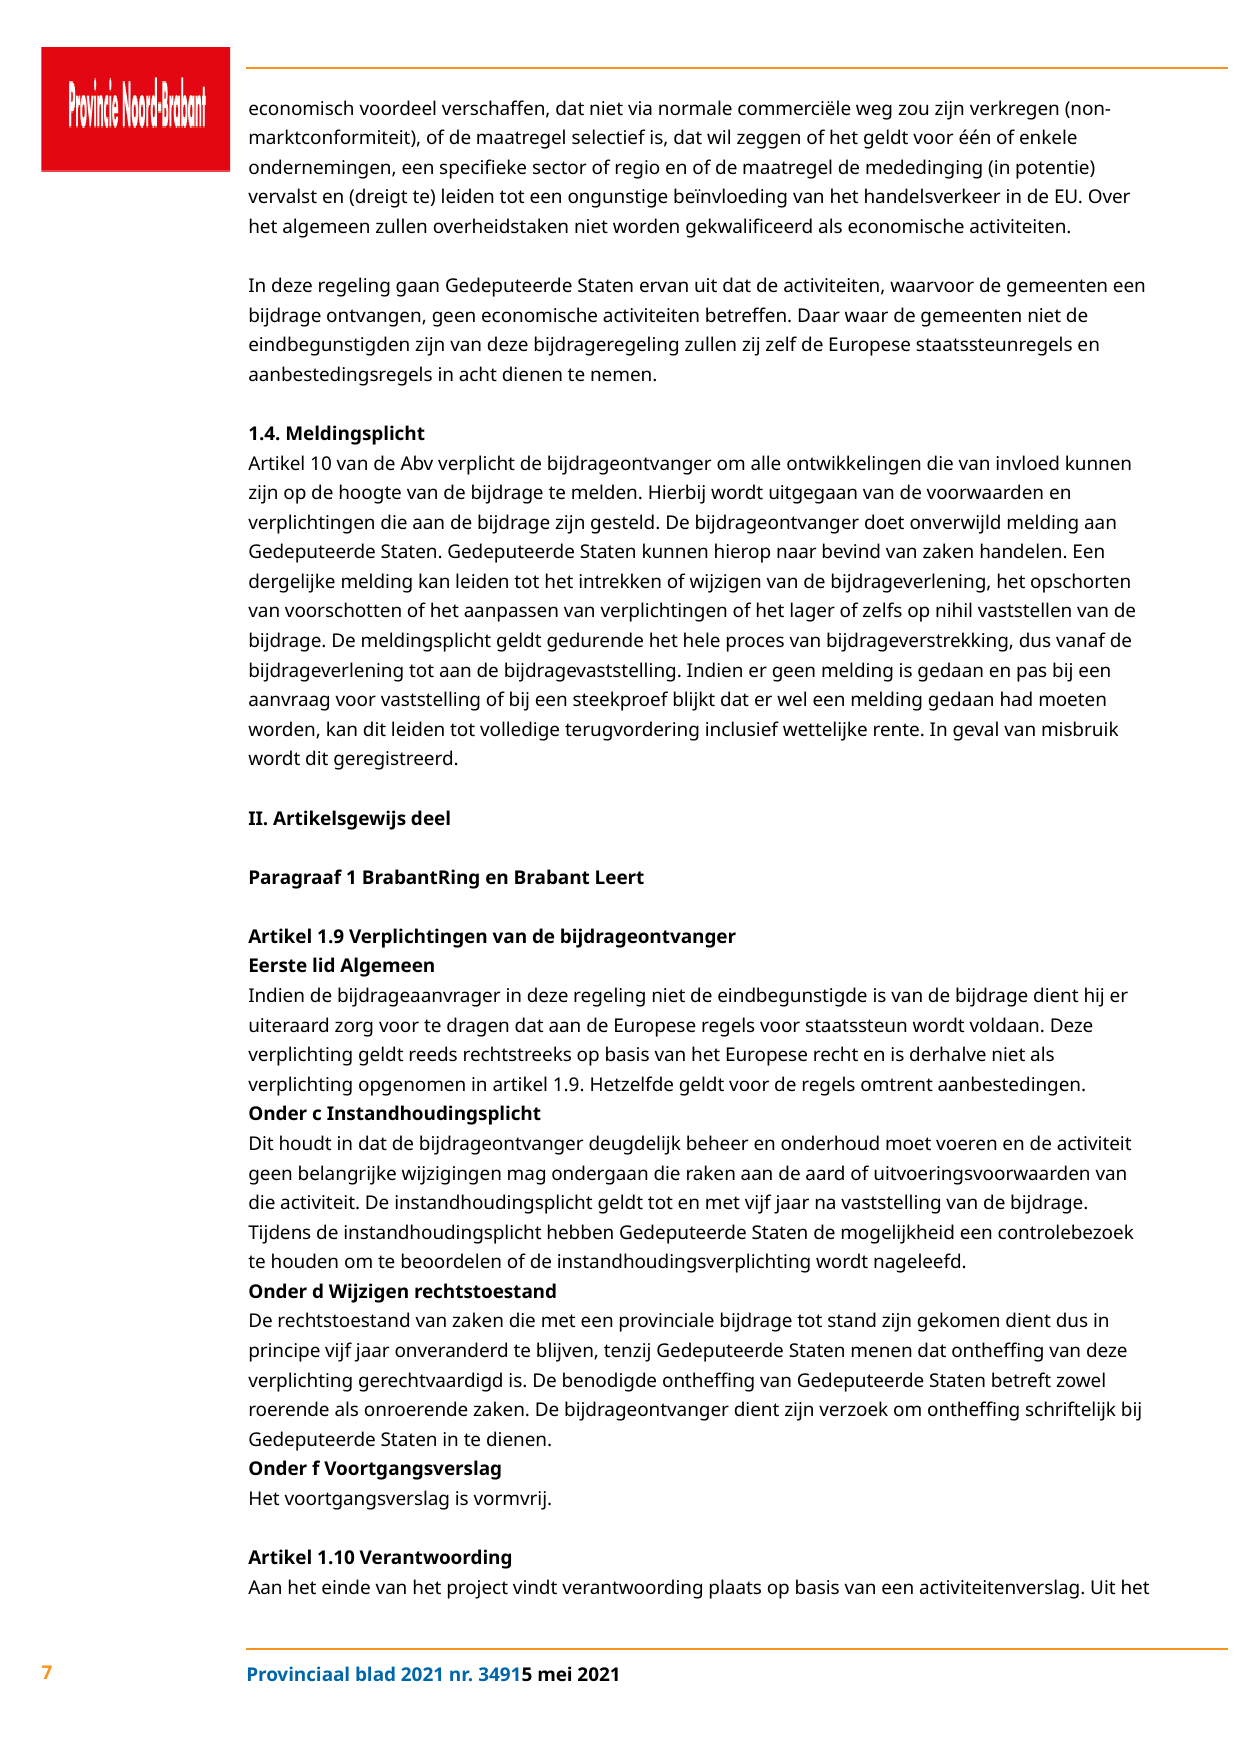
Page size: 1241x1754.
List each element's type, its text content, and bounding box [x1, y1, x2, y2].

text Aan het einde van het project vindt verantwoording plaats op basis van een activiteitenverslag. Uit het [248, 1574, 1152, 1600]
text De rechtstoestand van zaken die met een provinciale bijdrage tot stand zijn gekomen dient dus in principe vijf jaar onveranderd te blijven, tenzij Gedeputeerde Staten menen dat ontheffing van deze verplichting gerechtvaardigd is. De benodigde ontheffing van Gedeputeerde Staten betreft zowel roerende als onroerende zaken. De bijdrageontvanger dient zijn verzoek om ontheffing schriftelijk bij Gedeputeerde Staten in te dienen. [248, 1308, 1152, 1452]
text Artikel 10 van de Abv verplicht de bijdrageontvanger om alle ontwikkelingen die van invloed kunnen zijn op de hoogte van de bijdrage te melden. Hierbij wordt uitgegaan van de voorwaarden en verplichtingen die aan de bijdrage zijn gesteld. De bijdrageontvanger doet onverwijld melding aan Gedeputeerde Staten. Gedeputeerde Staten kunnen hierop naar bevind van zaken handelen. Een dergelijke melding kan leiden tot het intrekken of wijzigen van de bijdrageverlening, het opschorten van voorschotten of het aanpassen van verplichtingen of het lager of zelfs op nihil vaststellen van de bijdrage. De meldingsplicht geldt gedurende het hele proces van bijdrageverstrekking, dus vanaf de bijdrageverlening tot aan de bijdragevaststelling. Indien er geen melding is gedaan en pas bij een aanvraag voor vaststelling of bij een steekproef blijkt dat er wel een melding gedaan had moeten worden, kan dit leiden tot volledige terugvordering inclusief wettelijke rente. In geval van misbruik wordt dit geregistreerd. [248, 450, 1152, 771]
text Dit houdt in dat de bijdrageontvanger deugdelijk beheer en onderhoud moet voeren en de activiteit geen belangrijke wijzigingen mag ondergaan die raken aan de aard of uitvoeringsvoorwaarden van die activiteit. De instandhoudingsplicht geldt tot en met vijf jaar na vaststelling van de bijdrage. Tijdens de instandhoudingsplicht hebben Gedeputeerde Staten de mogelijkheid een controlebezoek te houden om te beoordelen of de instandhoudingsverplichting wordt nageleefd. [248, 1130, 1152, 1274]
text Onder f Voortgangsverslag [248, 1456, 1152, 1481]
text Artikel 1.10 Verantwoording [248, 1544, 1152, 1570]
text Indien de bijdrageaanvrager in deze regeling niet de eindbegunstigde is van de bijdrage dient hij er uiteraard zorg voor te dragen dat aan de Europese regels voor staatssteun wordt voldaan. Deze verplichting geldt reeds rechtstreeks op basis van het Europese recht en is derhalve niet als verplichting opgenomen in artikel 1.9. Hetzelfde geldt voor de regels omtrent aanbestedingen. [248, 982, 1152, 1097]
text 1.4. Meldingsplicht [248, 420, 1152, 446]
text Onder c Instandhoudingsplicht [248, 1101, 1152, 1126]
picture [41, 47, 231, 172]
text Onder d Wijzigen rechtstoestand [248, 1278, 1152, 1304]
text In deze regeling gaan Gedeputeerde Staten ervan uit dat de activiteiten, waarvoor de gemeenten een bijdrage ontvangen, geen economische activiteiten betreffen. Daar waar de gemeenten niet de eindbegunstigden zijn van deze bijdrageregeling zullen zij zelf de Europese staatssteunregels en aanbestedingsregels in acht dienen te nemen. [248, 272, 1152, 387]
text Eerste lid Algemeen [248, 953, 1152, 978]
text II. Artikelsgewijs deel [248, 805, 1152, 831]
text Artikel 1.9 Verplichtingen van de bijdrageontvanger [248, 923, 1152, 949]
text economisch voordeel verschaffen, dat niet via normale commerciële weg zou zijn verkregen (non-marktconformiteit), of de maatregel selectief is, dat wil zeggen of het geldt voor één of enkele ondernemingen, een specifieke sector of regio en of de maatregel de mededinging (in potentie) vervalst en (dreigt te) leiden tot een ongunstige beïnvloeding van het handelsverkeer in de EU. Over het algemeen zullen overheidstaken niet worden gekwalificeerd als economische activiteiten. [248, 95, 1152, 239]
text Paragraaf 1 BrabantRing en Brabant Leert [248, 864, 1152, 890]
text Het voortgangsverslag is vormvrij. [248, 1485, 1152, 1511]
